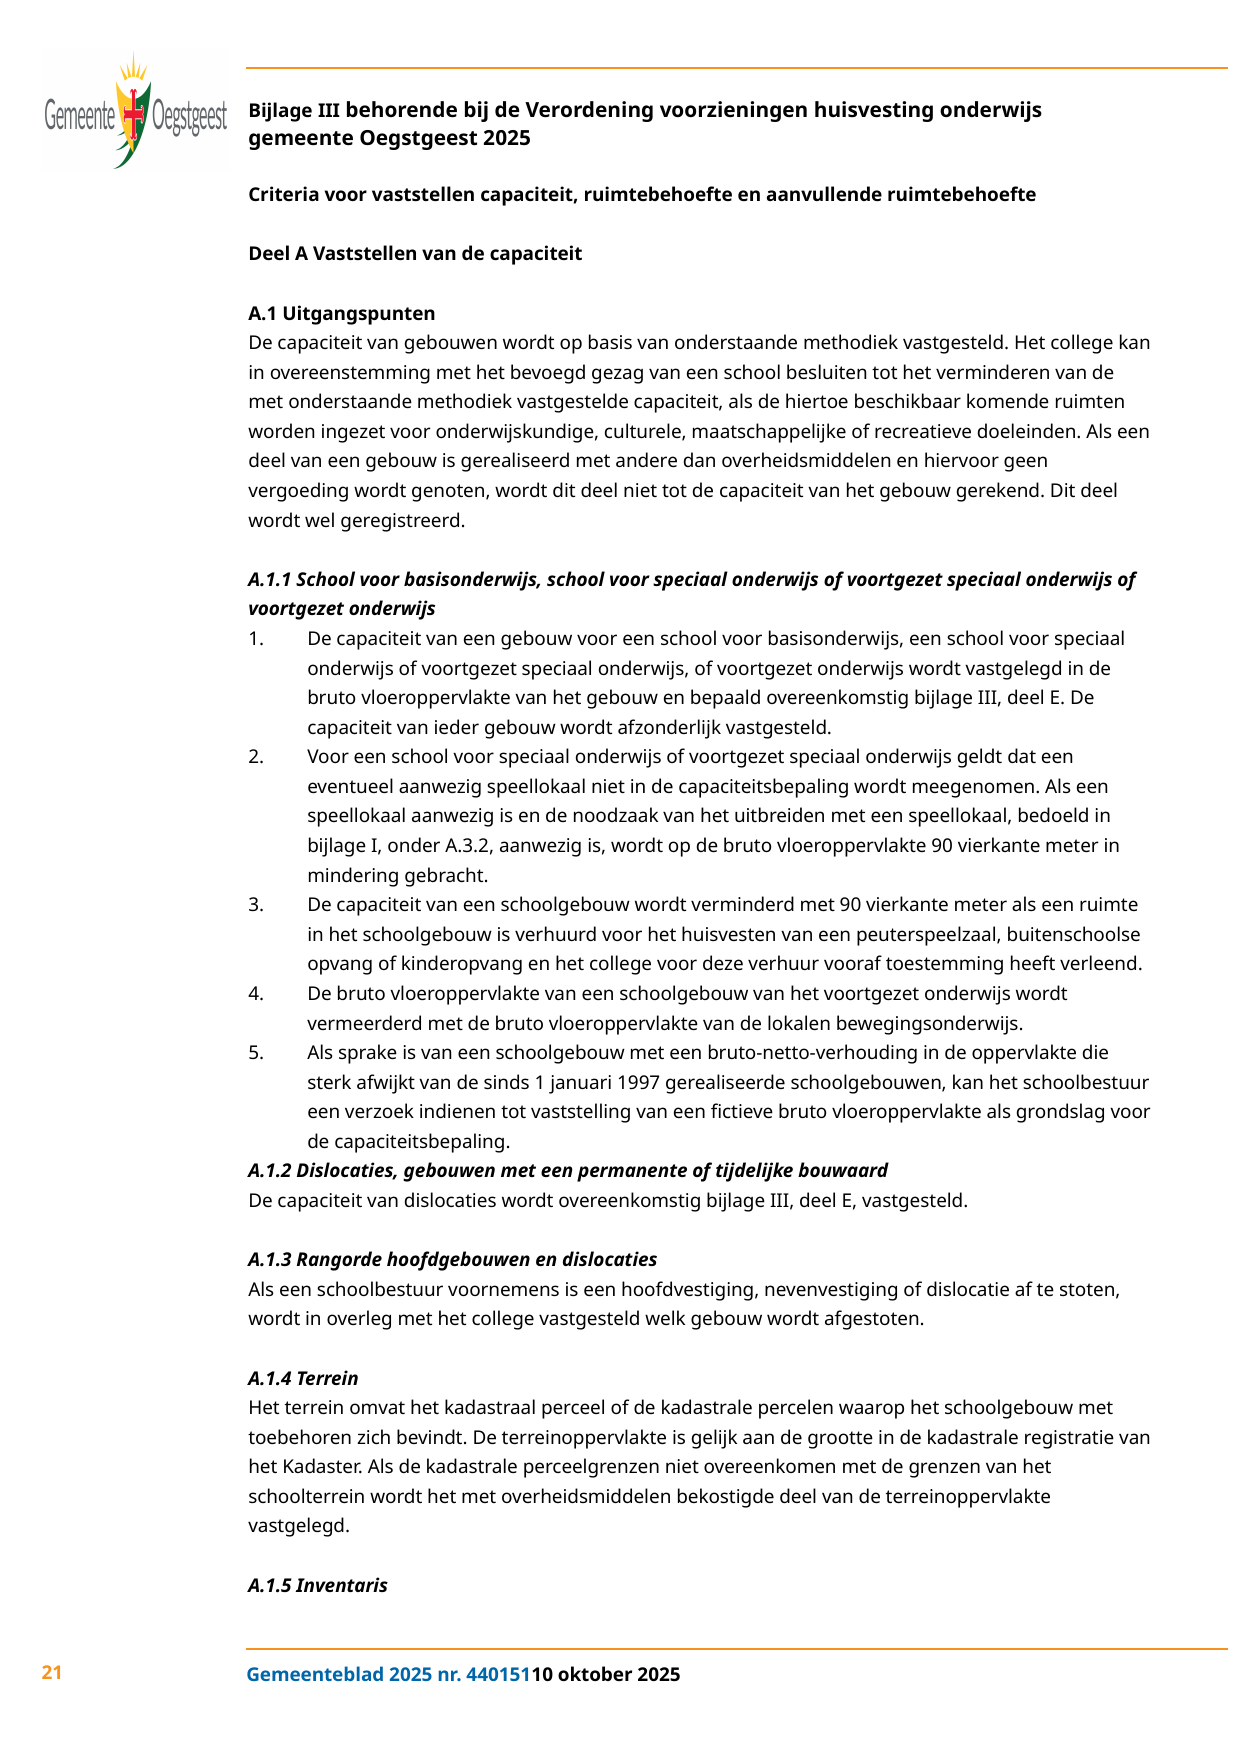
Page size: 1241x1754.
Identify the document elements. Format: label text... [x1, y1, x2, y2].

list Voor een school voor speciaal onderwijs of voortgezet speciaal onderwijs geldt dat een eventueel aanwezig speellokaal niet in de capaciteitsbepaling wordt meegenomen. Als een speellokaal aanwezig is en de noodzaak van het uitbreiden met een speellokaal, bedoeld in bijlage I, onder A.3.2, aanwezig is, wordt op de bruto vloeroppervlakte 90 vierkante meter in mindering gebracht. [248, 743, 1152, 887]
text A.1 Uitgangspunten [248, 300, 1152, 325]
list De bruto vloeroppervlakte van een schoolgebouw van het voortgezet onderwijs wordt vermeerderd met de bruto vloeroppervlakte van de lokalen bewegingsonderwijs. [248, 980, 1152, 1035]
text A.1.3 Rangorde hoofdgebouwen en dislocaties [248, 1246, 1152, 1272]
text Deel A Vaststellen van de capaciteit [248, 241, 1152, 266]
text A.1.5 Inventaris [248, 1572, 1152, 1597]
text Als een schoolbestuur voornemens is een hoofdvestiging, nevenvestiging of dislocatie af te stoten, wordt in overleg met het college vastgesteld welk gebouw wordt afgestoten. [248, 1276, 1152, 1331]
text Criteria voor vaststellen capaciteit, ruimtebehoefte en aanvullende ruimtebehoefte [248, 181, 1152, 207]
list De capaciteit van een schoolgebouw wordt verminderd met 90 vierkante meter als een ruimte in het schoolgebouw is verhuurd voor het huisvesten van een peuterspeelzaal, buitenschoolse opvang of kinderopvang en het college voor deze verhuur vooraf toestemming heeft verleend. [248, 891, 1152, 976]
list De capaciteit van een gebouw voor een school voor basisonderwijs, een school voor speciaal onderwijs of voortgezet speciaal onderwijs, of voortgezet onderwijs wordt vastgelegd in de bruto vloeroppervlakte van het gebouw en bepaald overeenkomstig bijlage III, deel E. De capaciteit van ieder gebouw wordt afzonderlijk vastgesteld. [248, 625, 1152, 739]
picture [41, 47, 231, 172]
text Bijlage III behorende bij de Verordening voorzieningen huisvesting onderwijs gemeente Oegstgeest 2025 [248, 95, 1152, 152]
text Het terrein omvat het kadastraal perceel of de kadastrale percelen waarop het schoolgebouw met toebehoren zich bevindt. De terreinoppervlakte is gelijk aan de grootte in de kadastrale registratie van het Kadaster. Als de kadastrale perceelgrenzen niet overeenkomen met de grenzen van het schoolterrein wordt het met overheidsmiddelen bekostigde deel van de terreinoppervlakte vastgelegd. [248, 1394, 1152, 1538]
list Als sprake is van een schoolgebouw met een bruto-netto-verhouding in de oppervlakte die sterk afwijkt van de sinds 1 januari 1997 gerealiseerde schoolgebouwen, kan het schoolbestuur een verzoek indienen tot vaststelling van een fictieve bruto vloeroppervlakte als grondslag voor de capaciteitsbepaling. [248, 1039, 1152, 1154]
text De capaciteit van gebouwen wordt op basis van onderstaande methodiek vastgesteld. Het college kan in overeenstemming met het bevoegd gezag van een school besluiten tot het verminderen van de met onderstaande methodiek vastgestelde capaciteit, als de hiertoe beschikbaar komende ruimten worden ingezet voor onderwijskundige, culturele, maatschappelijke of recreatieve doeleinden. Als een deel van een gebouw is gerealiseerd met andere dan overheidsmiddelen en hiervoor geen vergoeding wordt genoten, wordt dit deel niet tot de capaciteit van het gebouw gerekend. Dit deel wordt wel geregistreerd. [248, 329, 1152, 532]
text A.1.2 Dislocaties, gebouwen met een permanente of tijdelijke bouwaard [248, 1158, 1152, 1183]
text A.1.1 School voor basisonderwijs, school voor speciaal onderwijs of voortgezet speciaal onderwijs of voortgezet onderwijs [248, 566, 1152, 621]
text De capaciteit van dislocaties wordt overeenkomstig bijlage III, deel E, vastgesteld. [248, 1187, 1152, 1213]
text A.1.4 Terrein [248, 1365, 1152, 1390]
